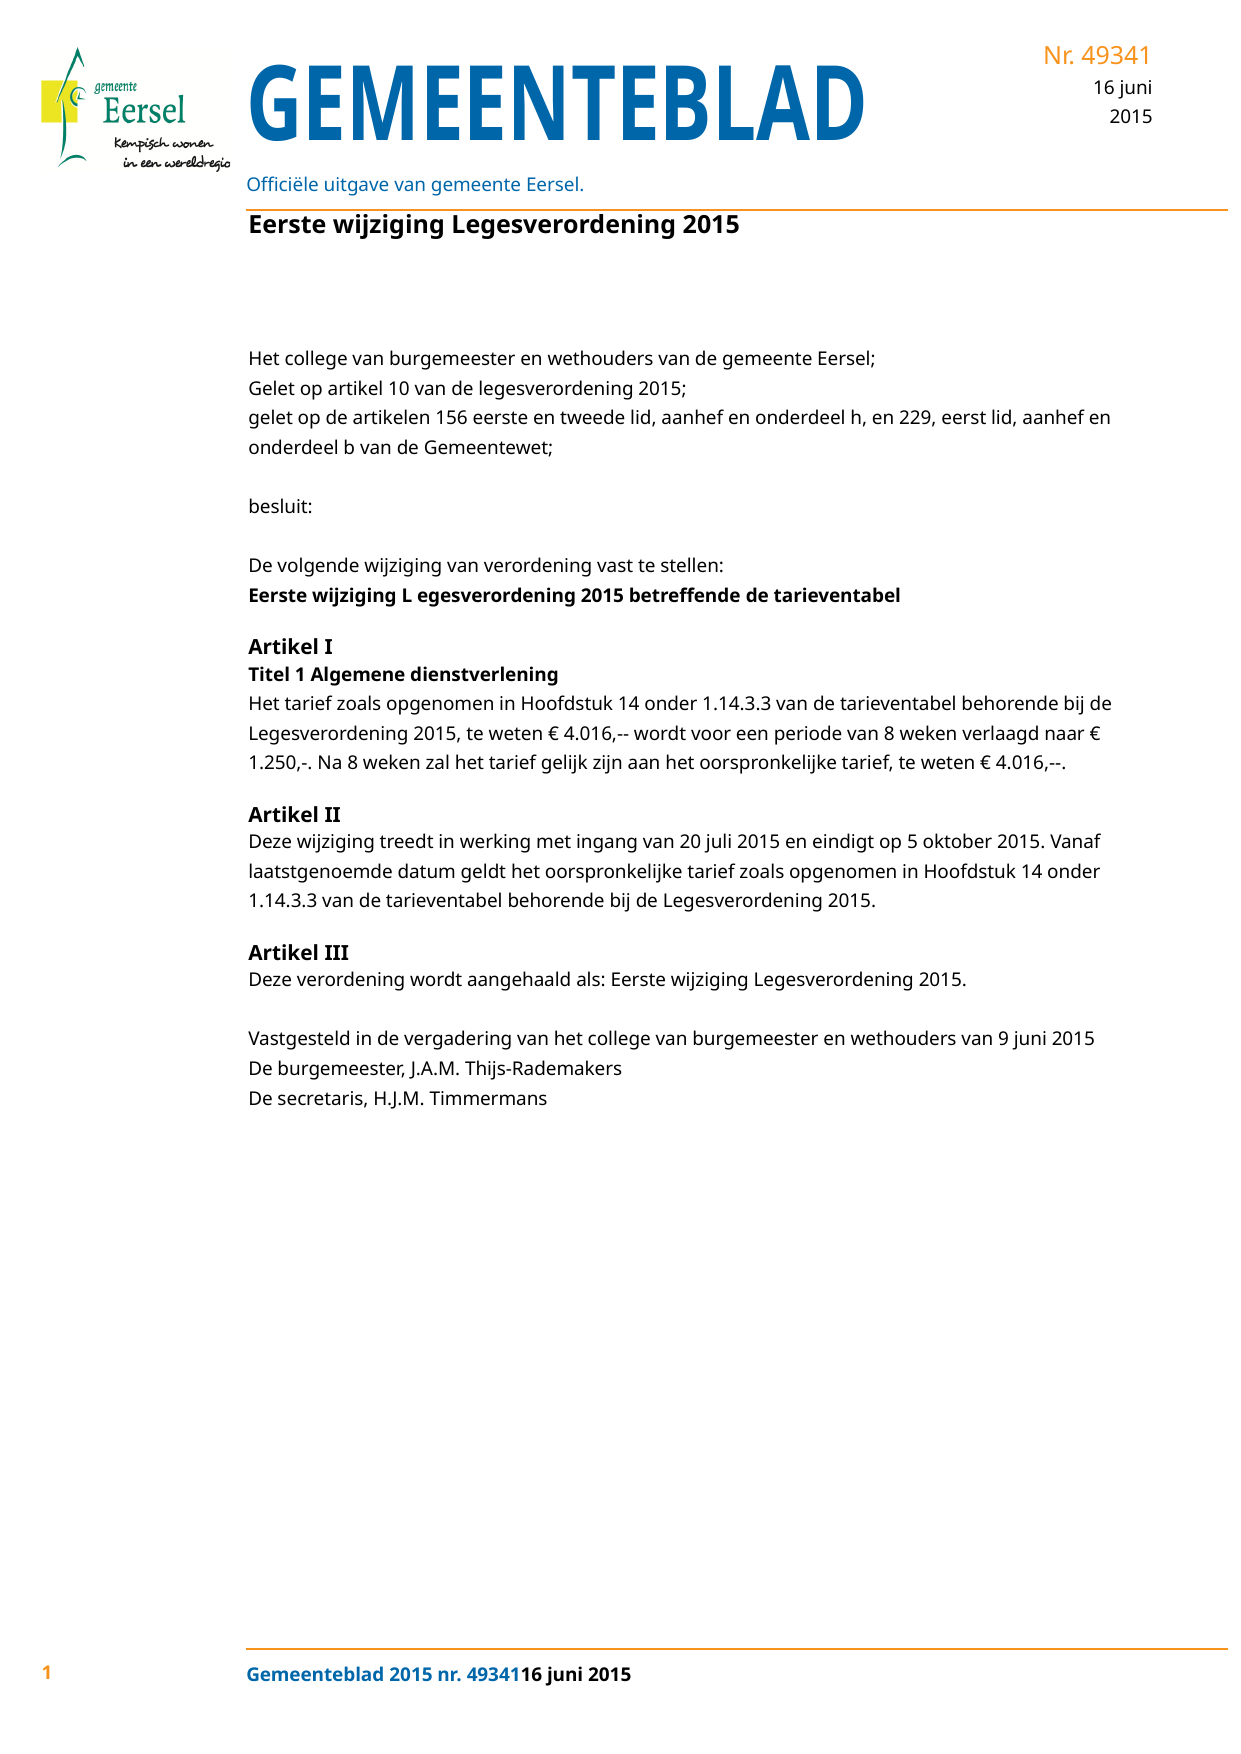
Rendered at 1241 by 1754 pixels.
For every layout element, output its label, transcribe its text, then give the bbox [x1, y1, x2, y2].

picture [41, 47, 231, 172]
text Het college van burgemeester en wethouders van de gemeente Eersel; [248, 345, 1152, 371]
text Deze wijziging treedt in werking met ingang van 20 juli 2015 en eindigt op 5 oktober 2015. Vanaf laatstgenoemde datum geldt het oorspronkelijke tarief zoals opgenomen in Hoofdstuk 14 onder 1.14.3.3 van de tarieventabel behorende bij de Legesverordening 2015. [248, 828, 1152, 913]
text besluit: [248, 493, 1152, 519]
text Gelet op artikel 10 van de legesverordening 2015; [248, 375, 1152, 401]
text Artikel I [248, 632, 1152, 661]
text De burgemeester, J.A.M. Thijs-Rademakers [248, 1055, 1152, 1081]
text Eerste wijziging L egesverordening 2015 betreffende de tarieventabel [248, 582, 1152, 608]
text Vastgesteld in de vergadering van het college van burgemeester en wethouders van 9 juni 2015 [248, 1026, 1152, 1051]
text Deze verordening wordt aangehaald als: Eerste wijziging Legesverordening 2015. [248, 966, 1152, 992]
text gelet op de artikelen 156 eerste en tweede lid, aanhef en onderdeel h, en 229, eerst lid, aanhef en onderdeel b van de Gemeentewet; [248, 404, 1152, 460]
text Eerste wijziging Legesverordening 2015 [248, 211, 1152, 241]
text Artikel II [248, 800, 1152, 828]
text De secretaris, H.J.M. Timmermans [248, 1085, 1152, 1111]
text Artikel III [248, 938, 1152, 966]
text Titel 1 Algemene dienstverlening [248, 661, 1152, 687]
text Het tarief zoals opgenomen in Hoofdstuk 14 onder 1.14.3.3 van de tarieventabel behorende bij de Legesverordening 2015, te weten € 4.016,-- wordt voor een periode van 8 weken verlaagd naar € 1.250,-. Na 8 weken zal het tarief gelijk zijn aan het oorspronkelijke tarief, te weten € 4.016,--. [248, 690, 1152, 775]
text De volgende wijziging van verordening vast te stellen: [248, 552, 1152, 578]
